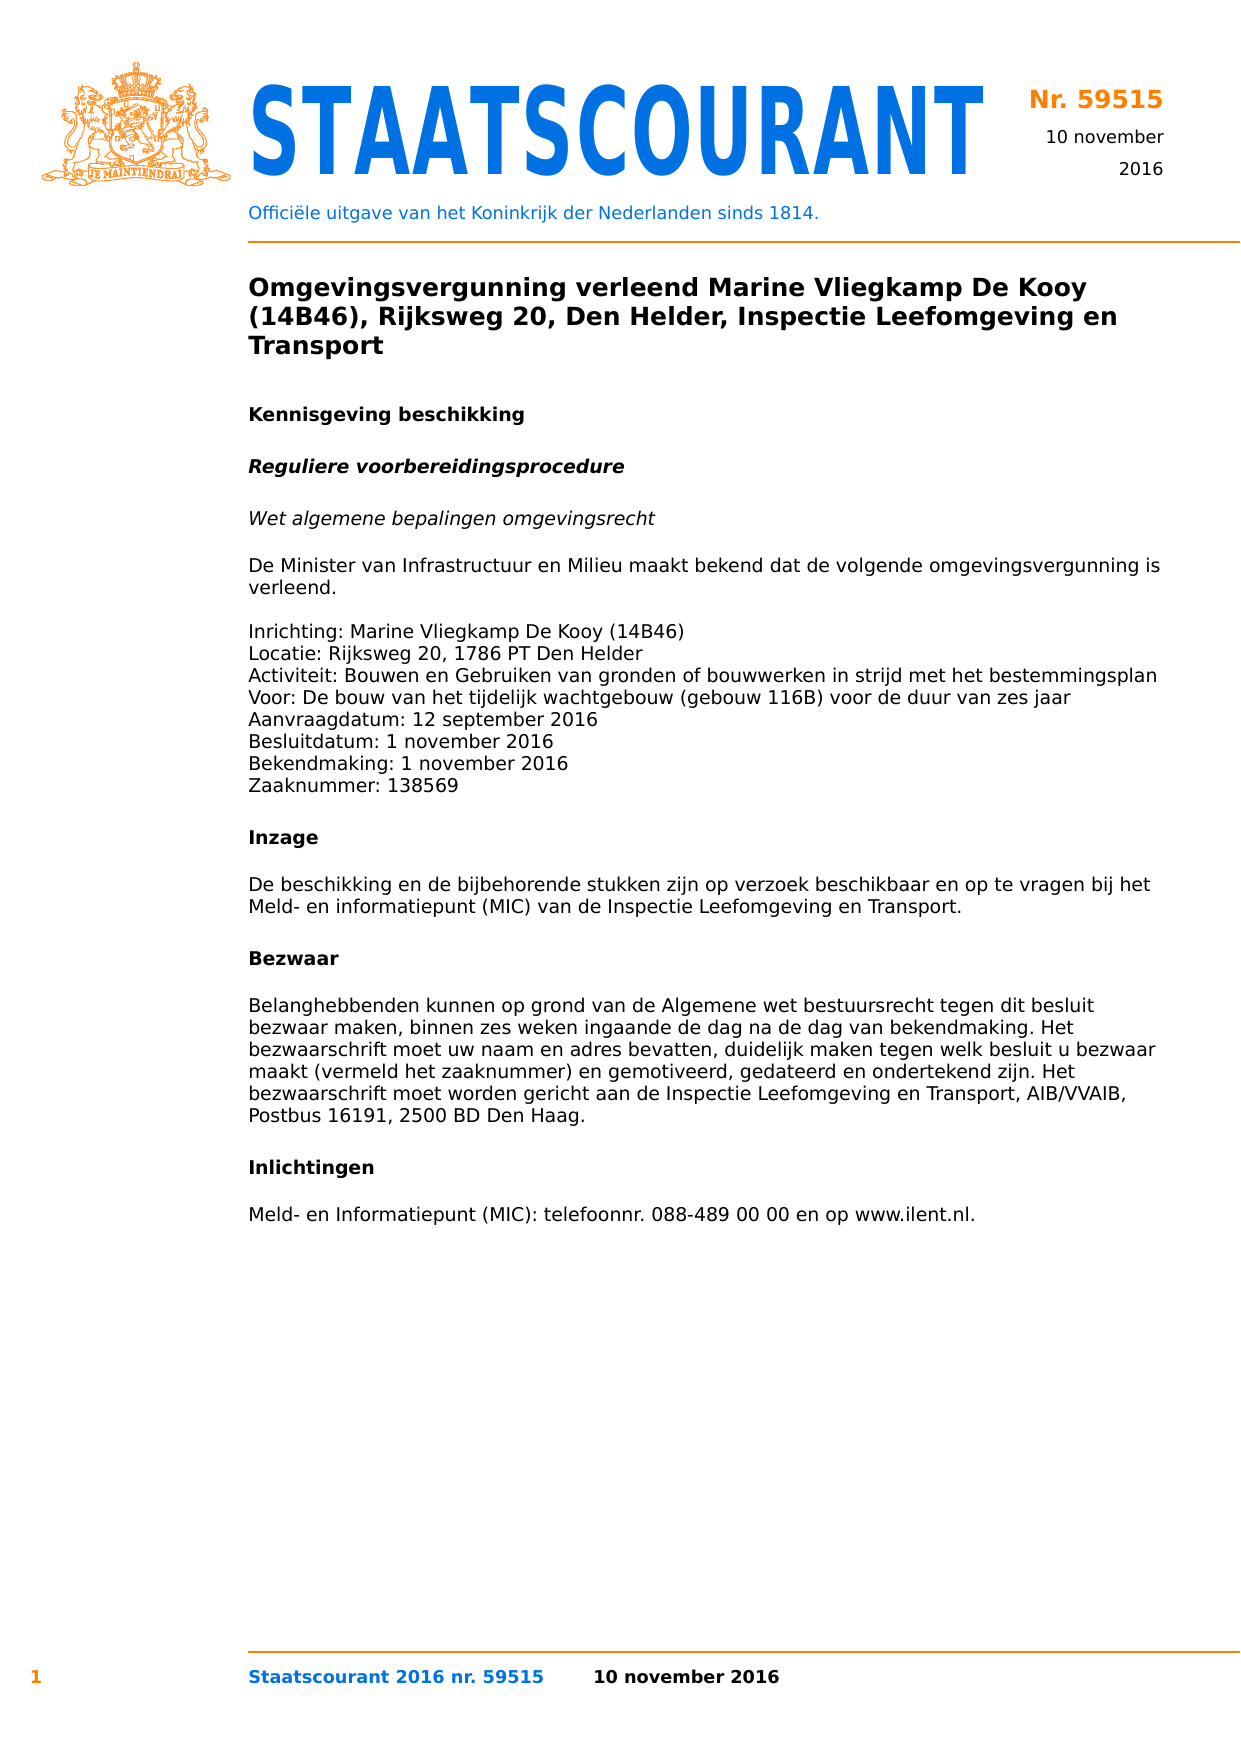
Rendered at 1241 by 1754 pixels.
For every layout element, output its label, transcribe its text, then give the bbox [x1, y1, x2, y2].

text Zaaknummer: 138569 [248, 775, 1163, 797]
text Activiteit: Bouwen en Gebruiken van gronden of bouwwerken in strijd met het bestemmingsplan [248, 665, 1163, 687]
table_cell 2016 [998, 153, 1240, 203]
text De beschikking en de bijbehorende stukken zijn op verzoek beschikbaar en op te vragen bij het Meld- en informatiepunt (MIC) van de Inspectie Leefomgeving en Transport. [248, 874, 1163, 918]
text Voor: De bouw van het tijdelijk wachtgebouw (gebouw 116B) voor de duur van zes jaar [248, 687, 1163, 709]
picture [41, 62, 231, 186]
subtitle Inzage [248, 827, 1163, 849]
text De Minister van Infrastructuur en Milieu maakt bekend dat de volgende omgevingsvergunning is verleend. [248, 555, 1163, 599]
subtitle Reguliere voorbereidingsprocedure [248, 456, 1163, 478]
subtitle Bezwaar [248, 948, 1163, 970]
table_header STAATSCOURANT [248, 62, 998, 203]
table_cell 10 november [998, 121, 1240, 153]
table_cell Officiële uitgave van het Koninkrijk der Nederlanden sinds 1814. [248, 203, 1240, 241]
text Besluitdatum: 1 november 2016 [248, 731, 1163, 753]
table_header [25, 62, 248, 241]
subtitle Kennisgeving beschikking [248, 404, 1163, 426]
text Aanvraagdatum: 12 september 2016 [248, 709, 1163, 731]
text Belanghebbenden kunnen op grond van de Algemene wet bestuursrecht tegen dit besluit bezwaar maken, binnen zes weken ingaande de dag na de dag van bekendmaking. Het bezwaarschrift moet uw naam en adres bevatten, duidelijk maken tegen welk besluit u bezwaar maakt (vermeld het zaaknummer) en gemotiveerd, gedateerd en ondertekend zijn. Het bezwaarschrift moet worden gericht aan de Inspectie Leefomgeving en Transport, AIB/VVAIB, Postbus 16191, 2500 BD Den Haag. [248, 995, 1163, 1127]
text Bekendmaking: 1 november 2016 [248, 753, 1163, 775]
text Meld- en Informatiepunt (MIC): telefoonnr. 088-489 00 00 en op www.ilent.nl. [248, 1204, 1163, 1226]
subtitle Wet algemene bepalingen omgevingsrecht [248, 508, 1163, 530]
table_header Nr. 59515 [998, 62, 1240, 121]
text Inrichting: Marine Vliegkamp De Kooy (14B46) [248, 621, 1163, 643]
text Locatie: Rijksweg 20, 1786 PT Den Helder [248, 643, 1163, 665]
subtitle Omgevingsvergunning verleend Marine Vliegkamp De Kooy (14B46), Rijksweg 20, Den Helder, Inspectie Leefomgeving en Transport [248, 273, 1163, 361]
subtitle Inlichtingen [248, 1157, 1163, 1179]
